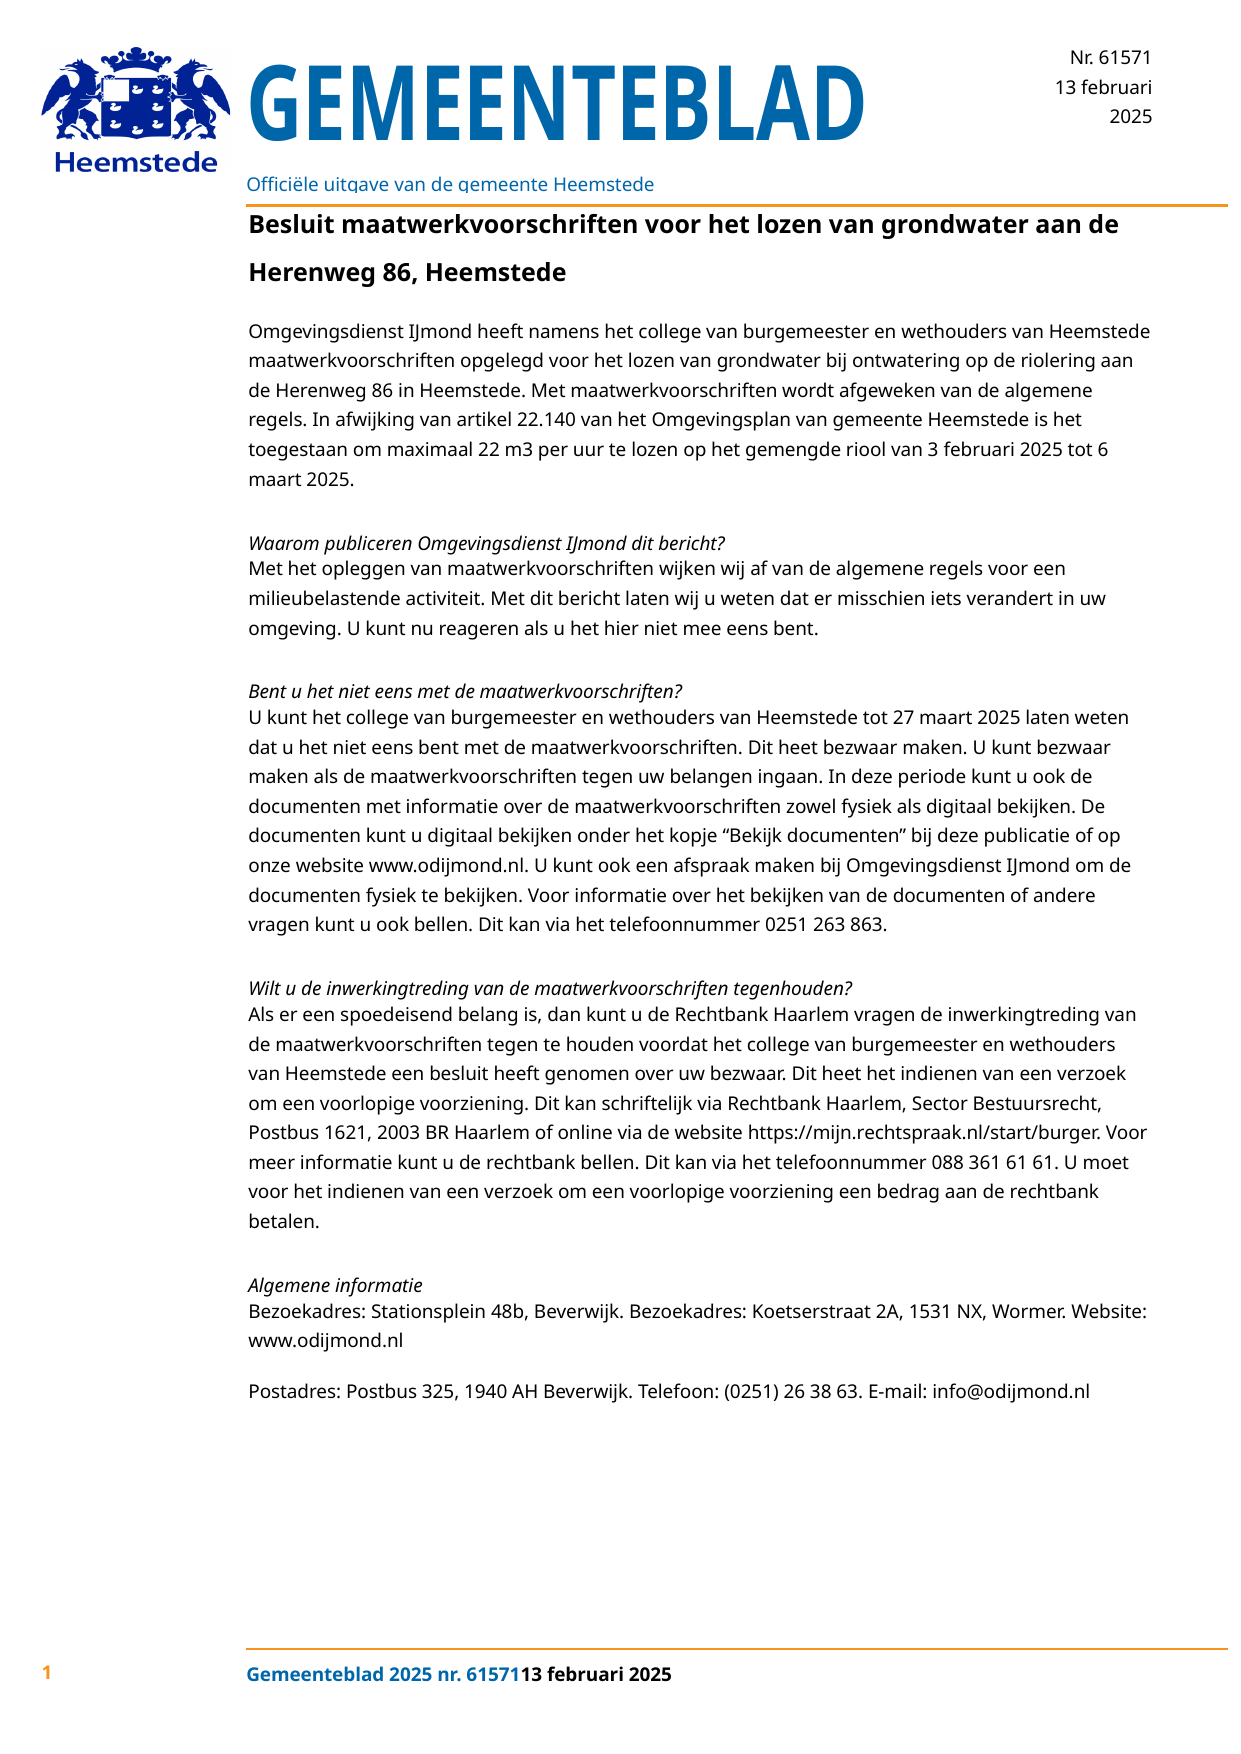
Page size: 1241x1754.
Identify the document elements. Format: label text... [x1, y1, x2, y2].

text U kunt het college van burgemeester en wethouders van Heemstede tot 27 maart 2025 laten weten dat u het niet eens bent met de maatwerkvoorschriften. Dit heet bezwaar maken. U kunt bezwaar maken als de maatwerkvoorschriften tegen uw belangen ingaan. In deze periode kunt u ook de documenten met informatie over de maatwerkvoorschriften zowel fysiek als digitaal bekijken. De documenten kunt u digitaal bekijken onder het kopje “Bekijk documenten” bij deze publicatie of op onze website www.odijmond.nl. U kunt ook een afspraak maken bij Omgevingsdienst IJmond om de documenten fysiek te bekijken. Voor informatie over het bekijken van de documenten of andere vragen kunt u ook bellen. Dit kan via het telefoonnummer 0251 263 863. [248, 704, 1152, 937]
text Als er een spoedeisend belang is, dan kunt u de Rechtbank Haarlem vragen de inwerkingtreding van de maatwerkvoorschriften tegen te houden voordat het college van burgemeester en wethouders van Heemstede een besluit heeft genomen over uw bezwaar. Dit heet het indienen van een verzoek om een voorlopige voorziening. Dit kan schriftelijk via Rechtbank Haarlem, Sector Bestuursrecht, Postbus 1621, 2003 BR Haarlem of online via de website https://mijn.rechtspraak.nl/start/burger. Voor meer informatie kunt u de rechtbank bellen. Dit kan via het telefoonnummer 088 361 61 61. U moet voor het indienen van een verzoek om een voorlopige voorziening een bedrag aan de rechtbank betalen. [248, 1001, 1152, 1234]
text Besluit maatwerkvoorschriften voor het lozen van grondwater aan de Herenweg 86, Heemstede [248, 207, 1152, 288]
text Bent u het niet eens met de maatwerkvoorschriften? [248, 679, 1152, 704]
text Waarom publiceren Omgevingsdienst IJmond dit bericht? [248, 530, 1152, 556]
text Bezoekadres: Stationsplein 48b, Beverwijk. Bezoekadres: Koetserstraat 2A, 1531 NX, Wormer. Website: www.odijmond.nl [248, 1298, 1152, 1353]
text Omgevingsdienst IJmond heeft namens het college van burgemeester en wethouders van Heemstede maatwerkvoorschriften opgelegd voor het lozen van grondwater bij ontwatering op de riolering aan de Herenweg 86 in Heemstede. Met maatwerkvoorschriften wordt afgeweken van de algemene regels. In afwijking van artikel 22.140 van het Omgevingsplan van gemeente Heemstede is het toegestaan om maximaal 22 m3 per uur te lozen op het gemengde riool van 3 februari 2025 tot 6 maart 2025. [248, 318, 1152, 492]
text Postadres: Postbus 325, 1940 AH Beverwijk. Telefoon: (0251) 26 38 63. E-mail: info@odijmond.nl [248, 1378, 1152, 1404]
picture [41, 47, 231, 172]
text Wilt u de inwerkingtreding van de maatwerkvoorschriften tegenhouden? [248, 975, 1152, 1001]
text Algemene informatie [248, 1272, 1152, 1298]
text Met het opleggen van maatwerkvoorschriften wijken wij af van de algemene regels voor een milieubelastende activiteit. Met dit bericht laten wij u weten dat er misschien iets verandert in uw omgeving. U kunt nu reageren als u het hier niet mee eens bent. [248, 556, 1152, 640]
